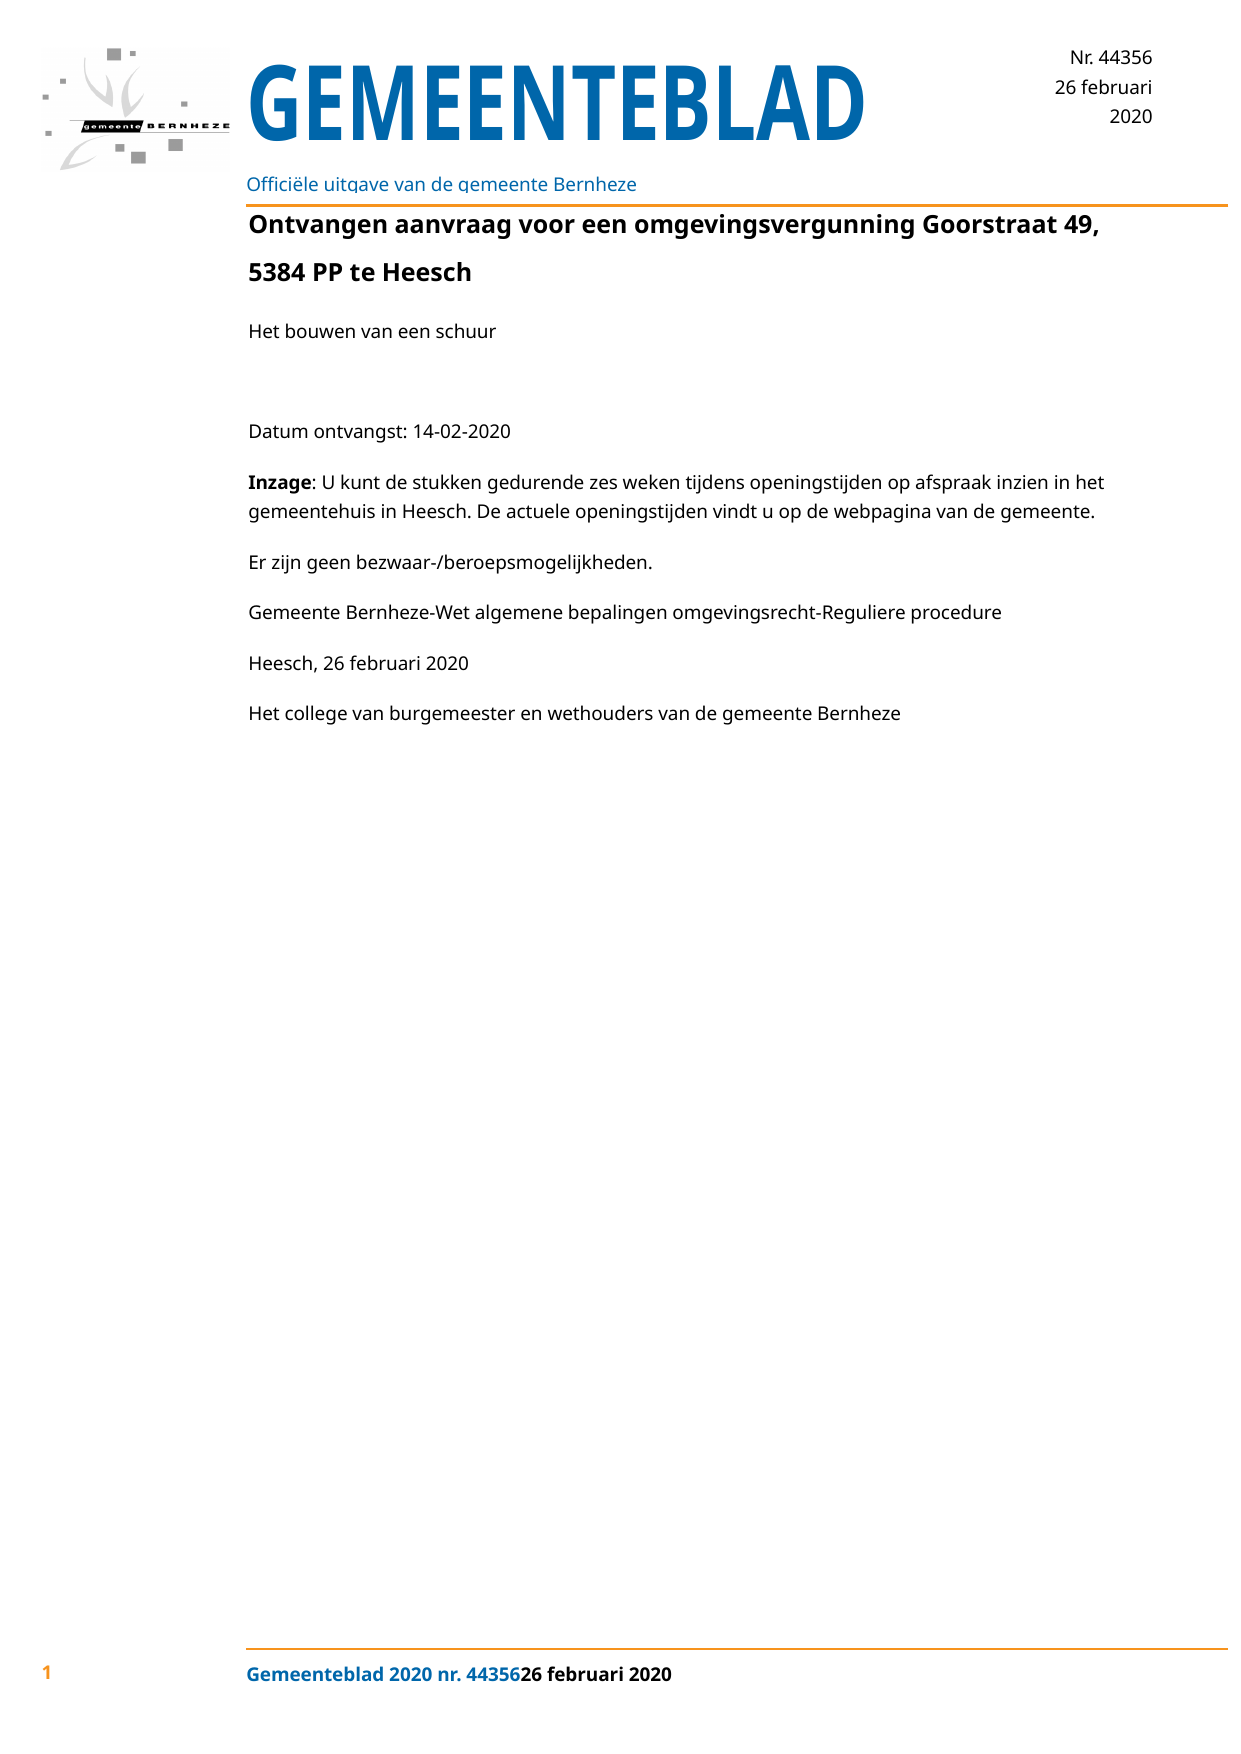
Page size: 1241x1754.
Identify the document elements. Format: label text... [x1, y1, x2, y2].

text Datum ontvangst: 14-02-2020 [248, 419, 1152, 444]
text Het bouwen van een schuur [248, 318, 1152, 344]
picture [41, 47, 231, 172]
text Gemeente Bernheze-Wet algemene bepalingen omgevingsrecht-Reguliere procedure [248, 599, 1152, 625]
text Er zijn geen bezwaar-/beroepsmogelijkheden. [248, 549, 1152, 575]
text Ontvangen aanvraag voor een omgevingsvergunning Goorstraat 49, 5384 PP te Heesch [248, 207, 1152, 288]
text Inzage: U kunt de stukken gedurende zes weken tijdens openingstijden op afspraak inzien in het gemeentehuis in Heesch. De actuele openingstijden vindt u op de webpagina van de gemeente. [248, 469, 1152, 524]
text Het college van burgemeester en wethouders van de gemeente Bernheze [248, 700, 1152, 726]
text Heesch, 26 februari 2020 [248, 650, 1152, 676]
